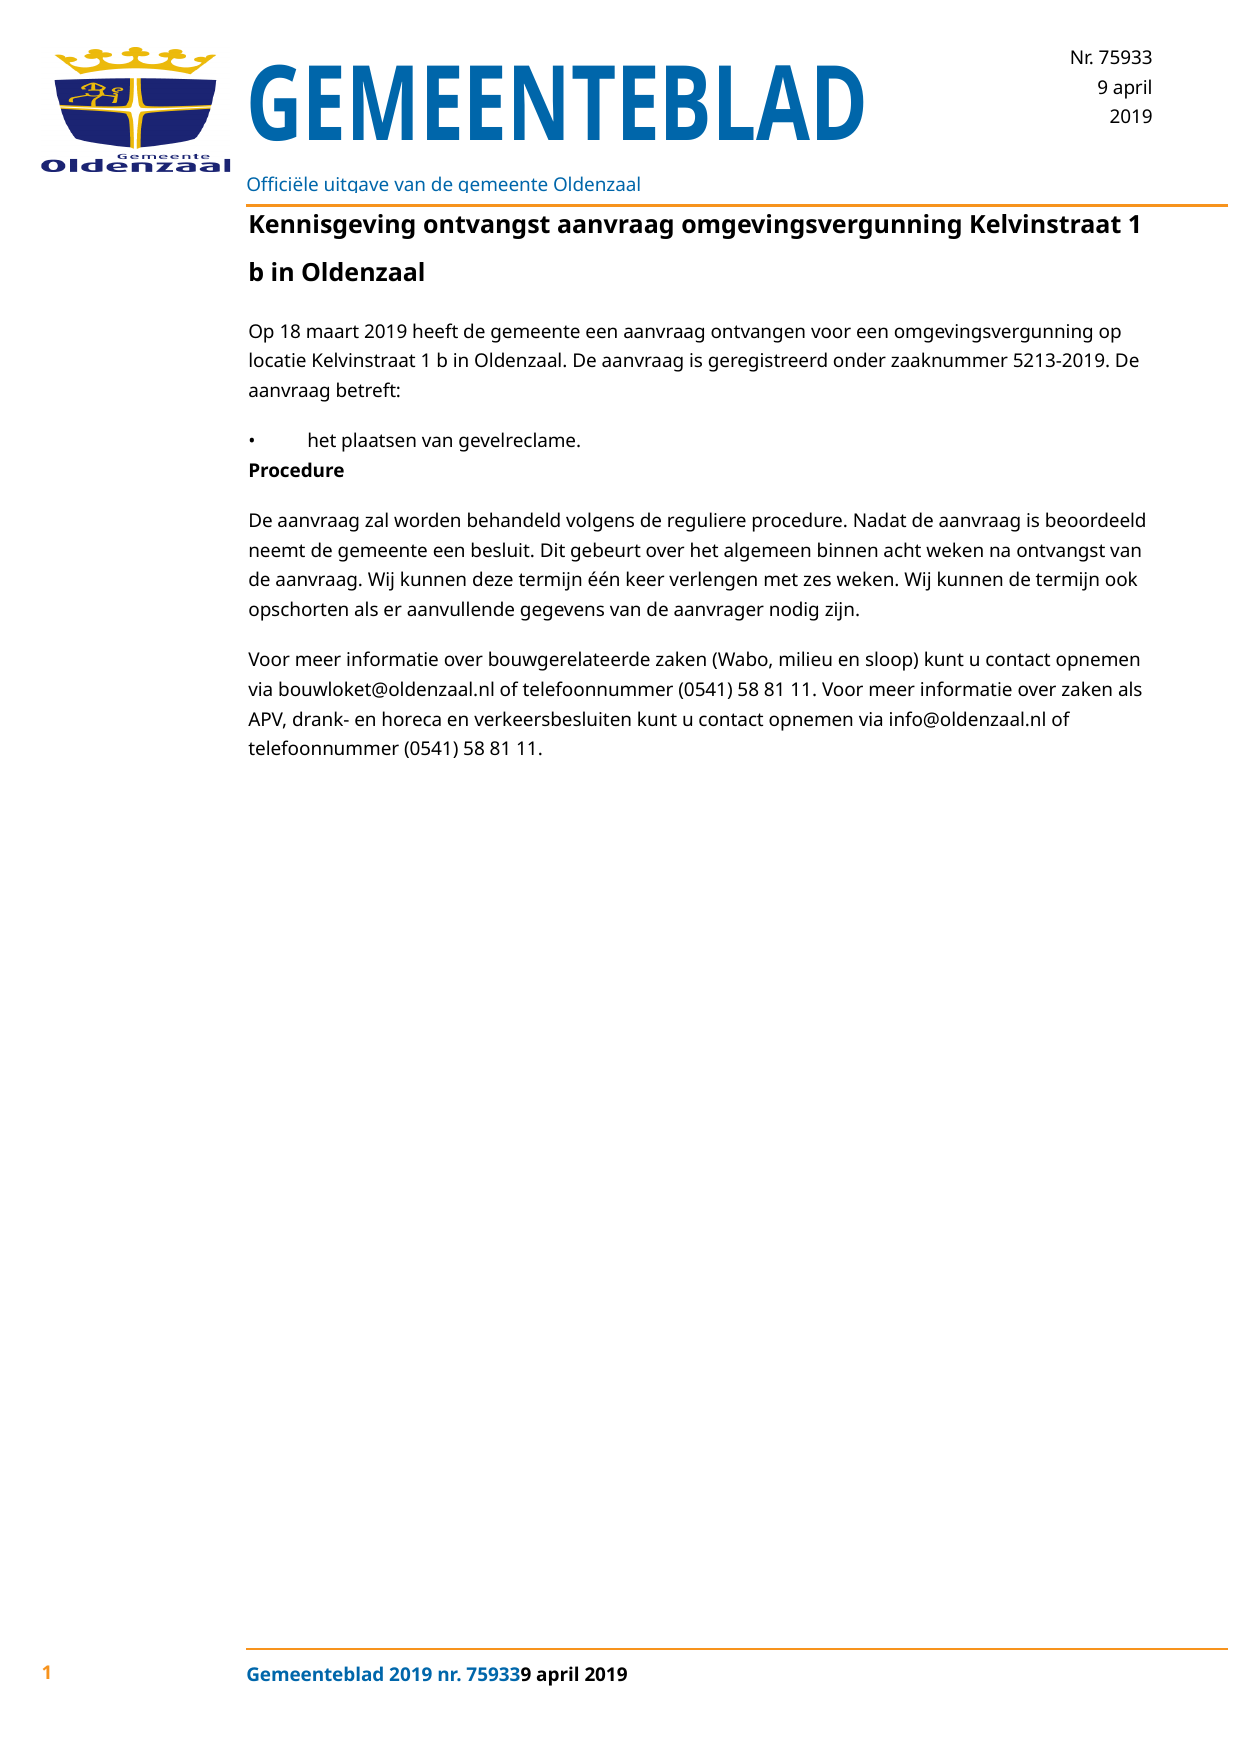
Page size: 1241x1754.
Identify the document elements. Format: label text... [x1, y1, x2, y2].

list het plaatsen van gevelreclame. [248, 427, 1152, 453]
text De aanvraag zal worden behandeld volgens de reguliere procedure. Nadat de aanvraag is beoordeeld neemt de gemeente een besluit. Dit gebeurt over het algemeen binnen acht weken na ontvangst van de aanvraag. Wij kunnen deze termijn één keer verlengen met zes weken. Wij kunnen de termijn ook opschorten als er aanvullende gegevens van de aanvrager nodig zijn. [248, 507, 1152, 622]
picture [41, 47, 231, 172]
text Kennisgeving ontvangst aanvraag omgevingsvergunning Kelvinstraat 1 b in Oldenzaal [248, 207, 1152, 288]
text Voor meer informatie over bouwgerelateerde zaken (Wabo, milieu en sloop) kunt u contact opnemen via bouwloket@oldenzaal.nl of telefoonnummer (0541) 58 81 11. Voor meer informatie over zaken als APV, drank- en horeca en verkeersbesluiten kunt u contact opnemen via info@oldenzaal.nl of telefoonnummer (0541) 58 81 11. [248, 647, 1152, 761]
text Op 18 maart 2019 heeft de gemeente een aanvraag ontvangen voor een omgevingsvergunning op locatie Kelvinstraat 1 b in Oldenzaal. De aanvraag is geregistreerd onder zaaknummer 5213-2019. De aanvraag betreft: [248, 318, 1152, 403]
text Procedure [248, 457, 1152, 483]
